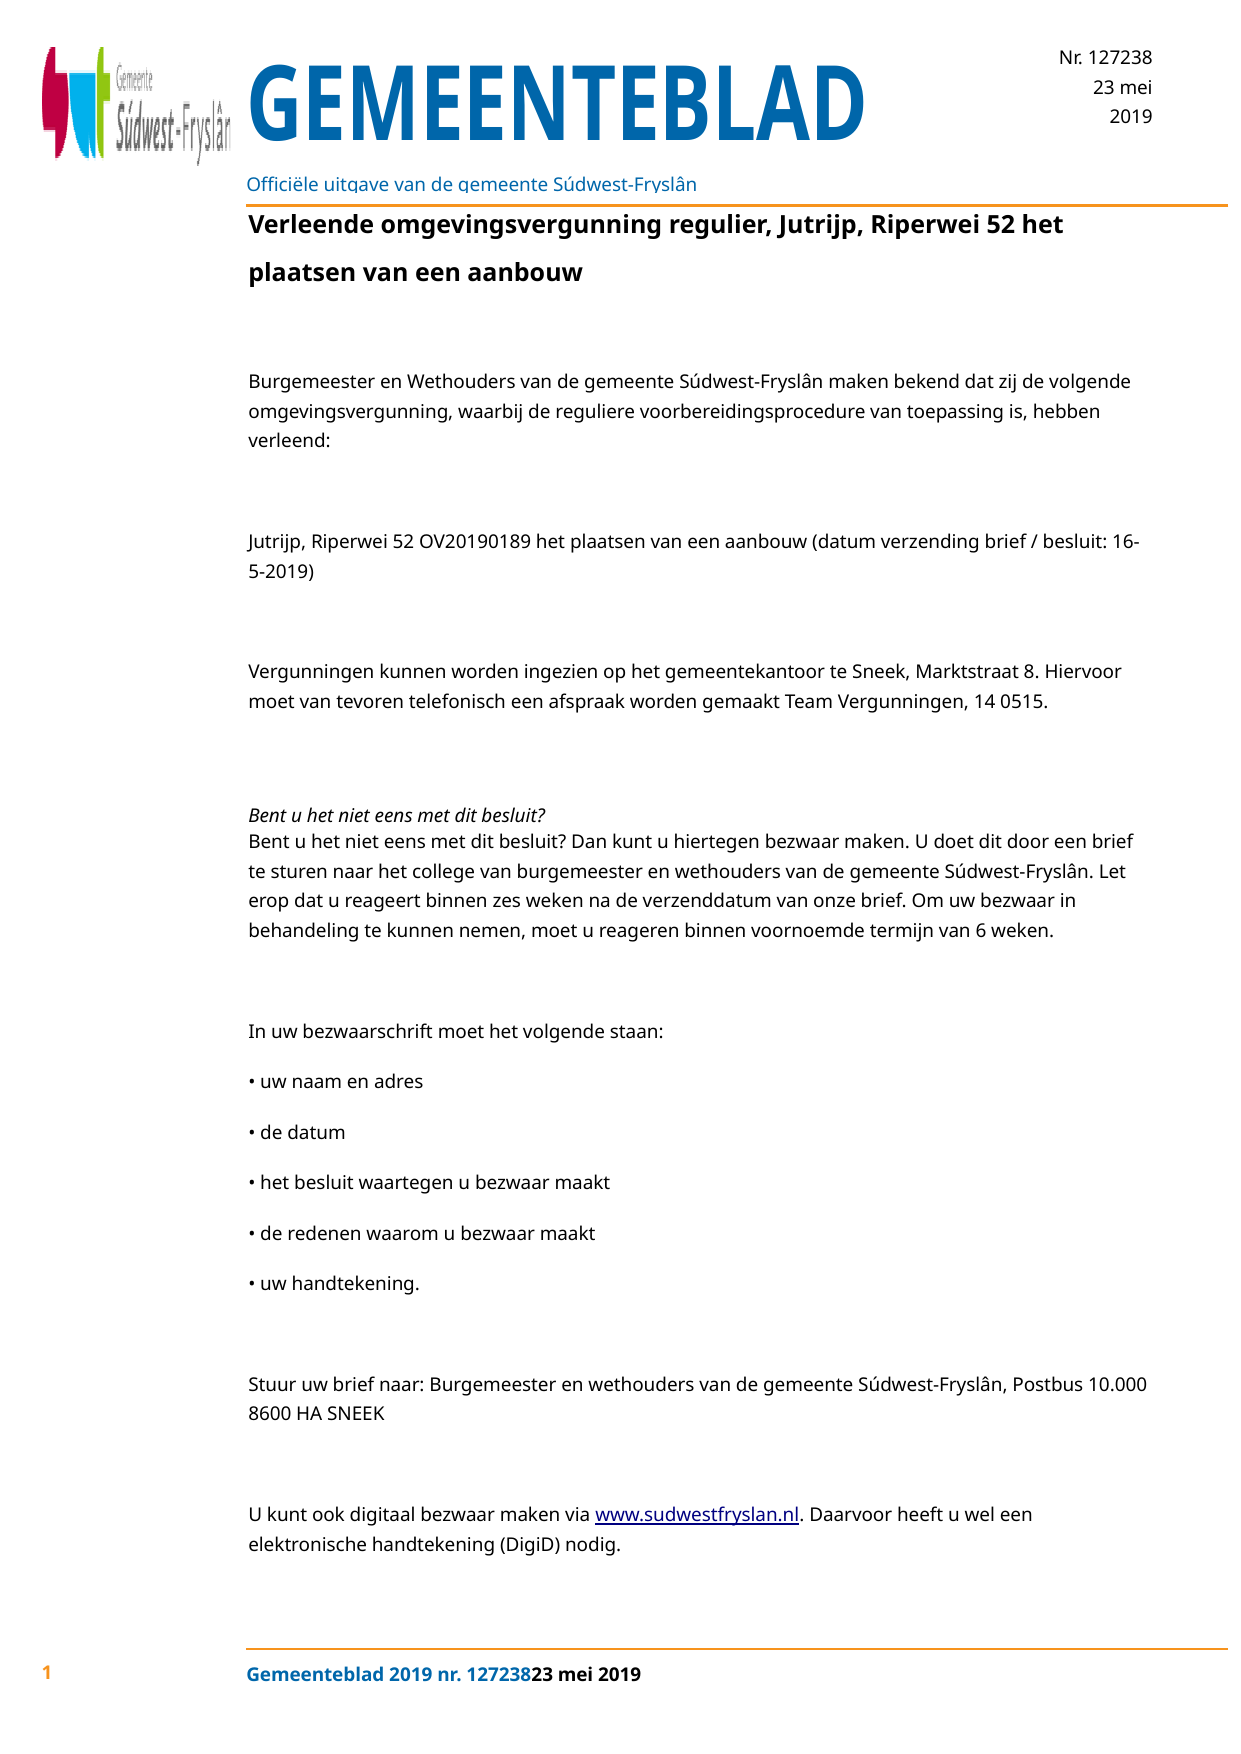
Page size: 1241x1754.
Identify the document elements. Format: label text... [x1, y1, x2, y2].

text Vergunningen kunnen worden ingezien op het gemeentekantoor te Sneek, Marktstraat 8. Hiervoor moet van tevoren telefonisch een afspraak worden gemaakt Team Vergunningen, 14 0515. [248, 659, 1152, 714]
text Verleende omgevingsvergunning regulier, Jutrijp, Riperwei 52 het plaatsen van een aanbouw [248, 207, 1152, 288]
text • de datum [248, 1119, 1152, 1144]
text • het besluit waartegen u bezwaar maakt [248, 1169, 1152, 1195]
picture [41, 47, 231, 172]
text • de redenen waarom u bezwaar maakt [248, 1220, 1152, 1245]
text U kunt ook digitaal bezwaar maken via www.sudwestfryslan.nl. Daarvoor heeft u wel een elektronische handtekening (DigiD) nodig. [248, 1501, 1152, 1557]
text Burgemeester en Wethouders van de gemeente Súdwest-Fryslân maken bekend dat zij de volgende omgevingsvergunning, waarbij de reguliere voorbereidingsprocedure van toepassing is, hebben verleend: [248, 368, 1152, 453]
text • uw handtekening. [248, 1270, 1152, 1296]
text Stuur uw brief naar: Burgemeester en wethouders van de gemeente Súdwest-Fryslân, Postbus 10.000 8600 HA SNEEK [248, 1371, 1152, 1426]
text Bent u het niet eens met dit besluit? Dan kunt u hiertegen bezwaar maken. U doet dit door een brief te sturen naar het college van burgemeester en wethouders van de gemeente Súdwest-Fryslân. Let erop dat u reageert binnen zes weken na de verzenddatum van onze brief. Om uw bezwaar in behandeling te kunnen nemen, moet u reageren binnen voornoemde termijn van 6 weken. [248, 828, 1152, 943]
text Bent u het niet eens met dit besluit? [248, 803, 1152, 828]
text Jutrijp, Riperwei 52 OV20190189 het plaatsen van een aanbouw (datum verzending brief / besluit: 16-5-2019) [248, 528, 1152, 584]
text • uw naam en adres [248, 1068, 1152, 1094]
text In uw bezwaarschrift moet het volgende staan: [248, 1018, 1152, 1044]
